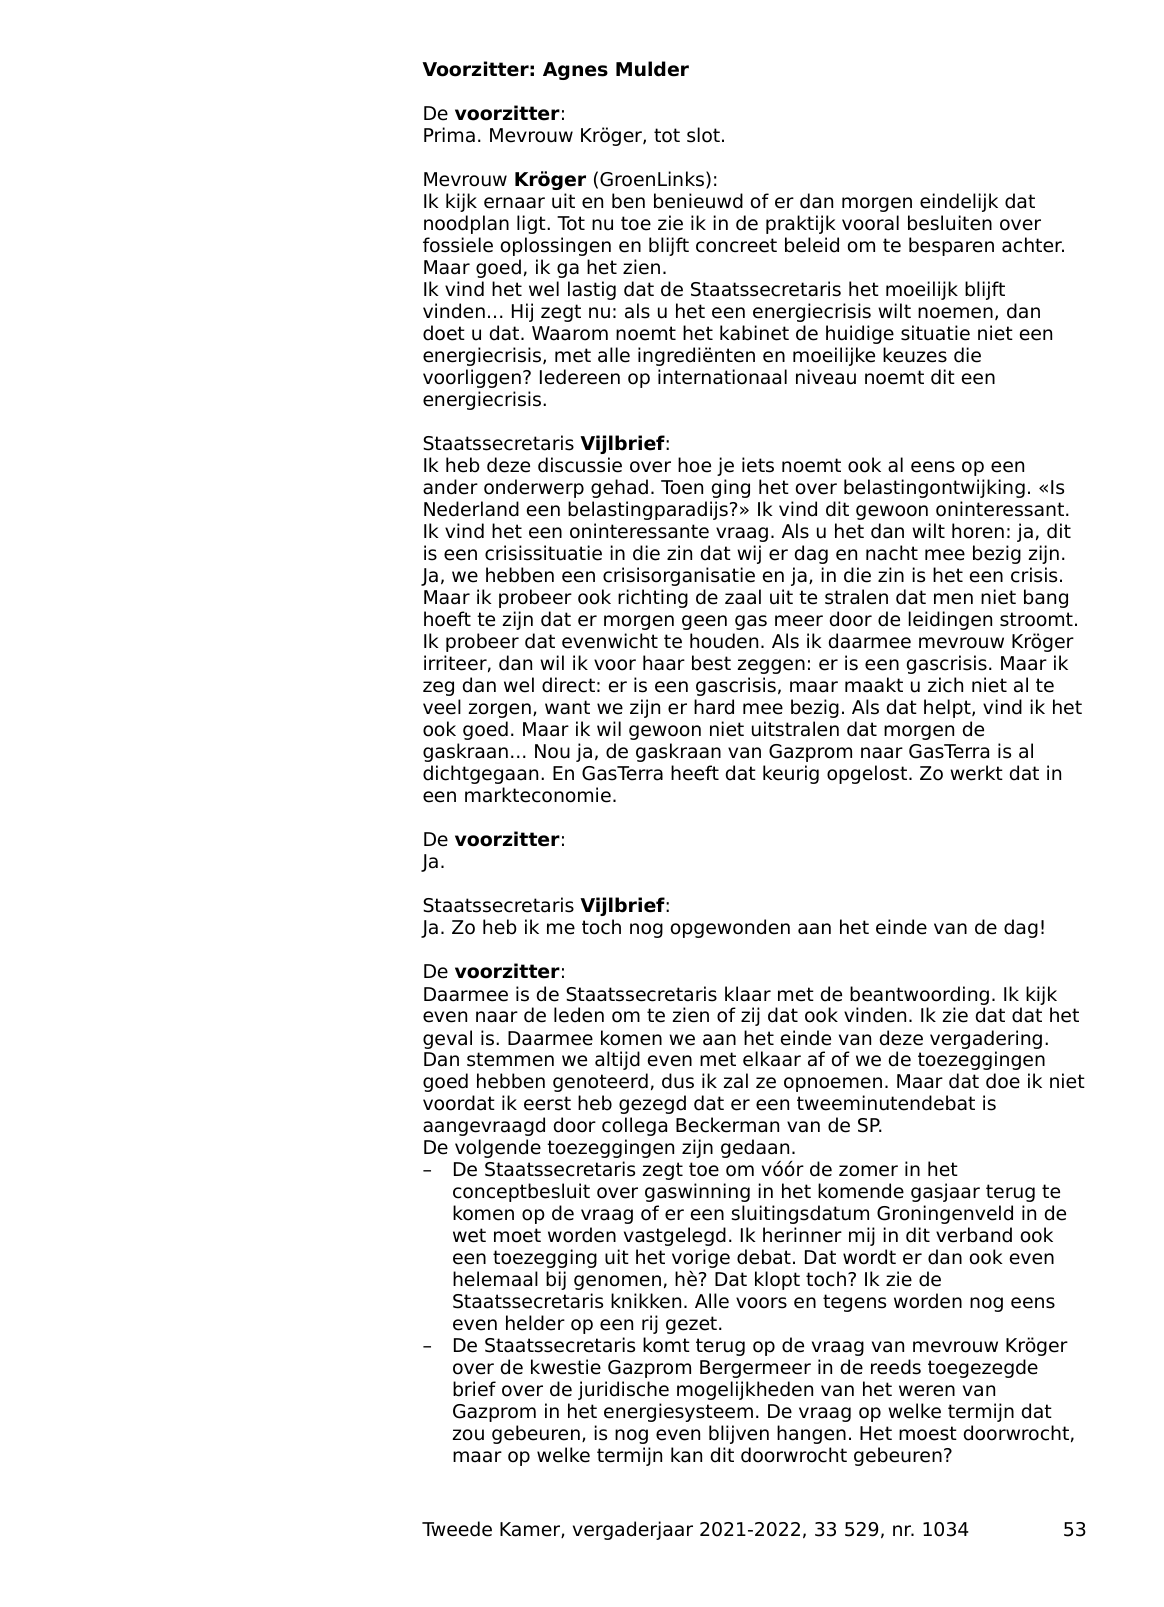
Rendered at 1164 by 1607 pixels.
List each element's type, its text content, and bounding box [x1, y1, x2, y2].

text Ja. Zo heb ik me toch nog opgewonden aan het einde van de dag! [422, 917, 1087, 939]
text De voorzitter: [422, 961, 1087, 983]
text – De Staatssecretaris zegt toe om vóór de zomer in het conceptbesluit over gaswinning in het komende gasjaar terug te komen op de vraag of er een sluitingsdatum Groningenveld in de wet moet worden vastgelegd. Ik herinner mij in dit verband ook een toezegging uit het vorige debat. Dat wordt er dan ook even helemaal bij genomen, hè? Dat klopt toch? Ik zie de Staatssecretaris knikken. Alle voors en tegens worden nog eens even helder op een rij gezet. [422, 1159, 1087, 1335]
text Mevrouw Kröger (GroenLinks): [422, 169, 1087, 191]
text Staatssecretaris Vijlbrief: [422, 433, 1087, 455]
text Ik heb deze discussie over hoe je iets noemt ook al eens op een ander onderwerp gehad. Toen ging het over belastingontwijking. «Is Nederland een belastingparadijs?» Ik vind dit gewoon oninteressant. Ik vind het een oninteressante vraag. Als u het dan wilt horen: ja, dit is een crisissituatie in die zin dat wij er dag en nacht mee bezig zijn. Ja, we hebben een crisisorganisatie en ja, in die zin is het een crisis. Maar ik probeer ook richting de zaal uit te stralen dat men niet bang hoeft te zijn dat er morgen geen gas meer door de leidingen stroomt. Ik probeer dat evenwicht te houden. Als ik daarmee mevrouw Kröger irriteer, dan wil ik voor haar best zeggen: er is een gascrisis. Maar ik zeg dan wel direct: er is een gascrisis, maar maakt u zich niet al te veel zorgen, want we zijn er hard mee bezig. Als dat helpt, vind ik het ook goed. Maar ik wil gewoon niet uitstralen dat morgen de gaskraan... Nou ja, de gaskraan van Gazprom naar GasTerra is al dichtgegaan. En GasTerra heeft dat keurig opgelost. Zo werkt dat in een markteconomie. [422, 455, 1087, 807]
text Prima. Mevrouw Kröger, tot slot. [422, 125, 1087, 147]
text Daarmee is de Staatssecretaris klaar met de beantwoording. Ik kijk even naar de leden om te zien of zij dat ook vinden. Ik zie dat dat het geval is. Daarmee komen we aan het einde van deze vergadering. Dan stemmen we altijd even met elkaar af of we de toezeggingen goed hebben genoteerd, dus ik zal ze opnoemen. Maar dat doe ik niet voordat ik eerst heb gezegd dat er een tweeminutendebat is aangevraagd door collega Beckerman van de SP. [422, 983, 1087, 1137]
text Ik vind het wel lastig dat de Staatssecretaris het moeilijk blijft vinden... Hij zegt nu: als u het een energiecrisis wilt noemen, dan doet u dat. Waarom noemt het kabinet de huidige situatie niet een energiecrisis, met alle ingrediënten en moeilijke keuzes die voorliggen? Iedereen op internationaal niveau noemt dit een energiecrisis. [422, 279, 1087, 411]
text Ja. [422, 851, 1087, 873]
text Ik kijk ernaar uit en ben benieuwd of er dan morgen eindelijk dat noodplan ligt. Tot nu toe zie ik in de praktijk vooral besluiten over fossiele oplossingen en blijft concreet beleid om te besparen achter. Maar goed, ik ga het zien. [422, 191, 1087, 279]
text De volgende toezeggingen zijn gedaan. [422, 1137, 1087, 1159]
subtitle Voorzitter: Agnes Mulder [422, 59, 1087, 81]
text De voorzitter: [422, 829, 1087, 851]
text Staatssecretaris Vijlbrief: [422, 895, 1087, 917]
text – De Staatssecretaris komt terug op de vraag van mevrouw Kröger over de kwestie Gazprom Bergermeer in de reeds toegezegde brief over de juridische mogelijkheden van het weren van Gazprom in het energiesysteem. De vraag op welke termijn dat zou gebeuren, is nog even blijven hangen. Het moest doorwrocht, maar op welke termijn kan dit doorwrocht gebeuren? [422, 1335, 1087, 1467]
text De voorzitter: [422, 103, 1087, 125]
